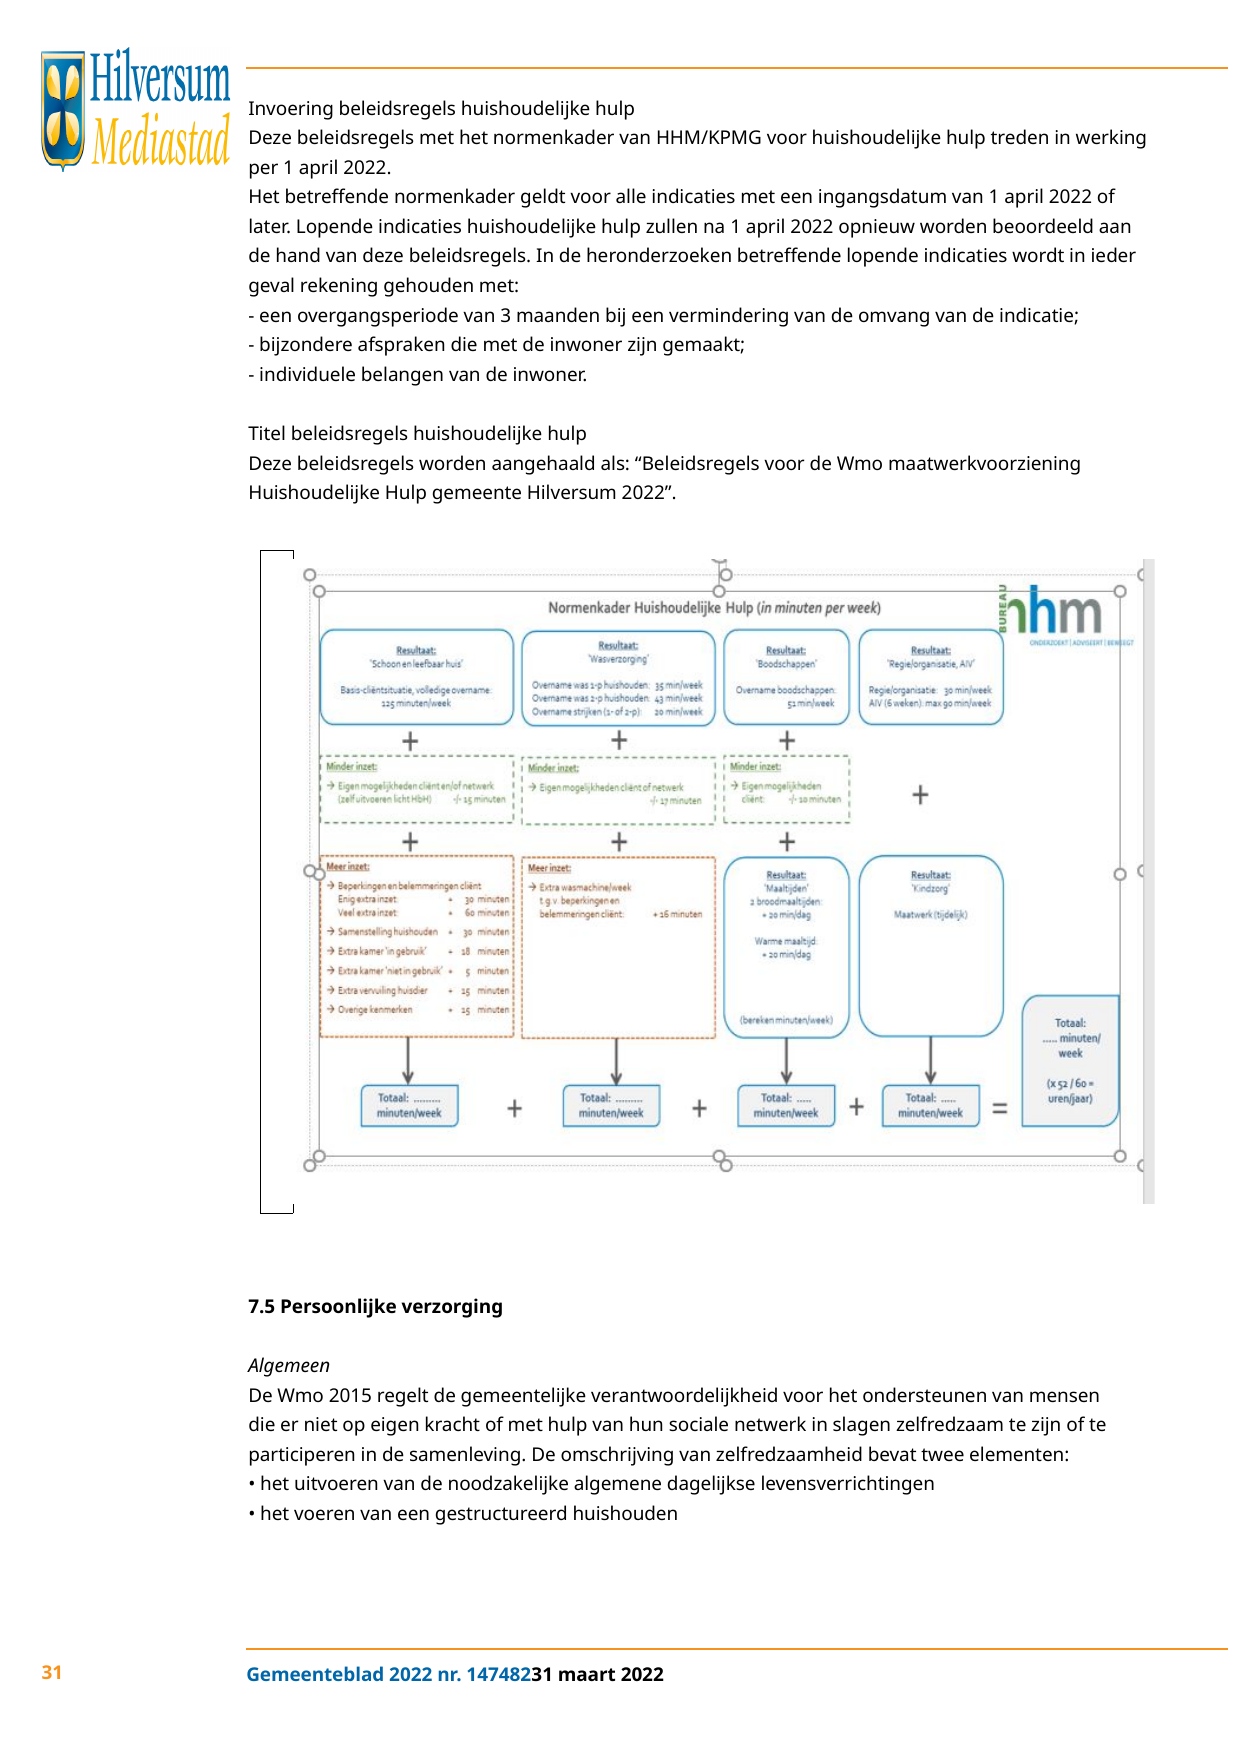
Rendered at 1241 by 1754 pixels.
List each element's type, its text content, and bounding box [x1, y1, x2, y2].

picture [268, 559, 1155, 1204]
text - bijzondere afspraken die met de inwoner zijn gemaakt; [248, 331, 1152, 357]
picture [41, 47, 231, 172]
text Het betreffende normenkader geldt voor alle indicaties met een ingangsdatum van 1 april 2022 of later. Lopende indicaties huishoudelijke hulp zullen na 1 april 2022 opnieuw worden beoordeeld aan de hand van deze beleidsregels. In de heronderzoeken betreffende lopende indicaties wordt in ieder geval rekening gehouden met: [248, 183, 1152, 298]
text • het uitvoeren van de noodzakelijke algemene dagelijkse levensverrichtingen [248, 1471, 1152, 1496]
text Invoering beleidsregels huishoudelijke hulp [248, 95, 1152, 121]
text - een overgangsperiode van 3 maanden bij een vermindering van de omvang van de indicatie; [248, 302, 1152, 328]
text 7.5 Persoonlijke verzorging [248, 1293, 1152, 1319]
text Algemeen [248, 1352, 1152, 1378]
text - individuele belangen van de inwoner. [248, 361, 1152, 387]
text Titel beleidsregels huishoudelijke hulp [248, 420, 1152, 446]
text Deze beleidsregels met het normenkader van HHM/KPMG voor huishoudelijke hulp treden in werking per 1 april 2022. [248, 124, 1152, 180]
text • het voeren van een gestructureerd huishouden [248, 1500, 1152, 1526]
text die er niet op eigen kracht of met hulp van hun sociale netwerk in slagen zelfredzaam te zijn of te participeren in de samenleving. De omschrijving van zelfredzaamheid bevat twee elementen: [248, 1411, 1152, 1467]
text De Wmo 2015 regelt de gemeentelijke verantwoordelijkheid voor het ondersteunen van mensen [248, 1382, 1152, 1408]
text Deze beleidsregels worden aangehaald als: “Beleidsregels voor de Wmo maatwerkvoorziening Huishoudelijke Hulp gemeente Hilversum 2022”. [248, 450, 1152, 505]
